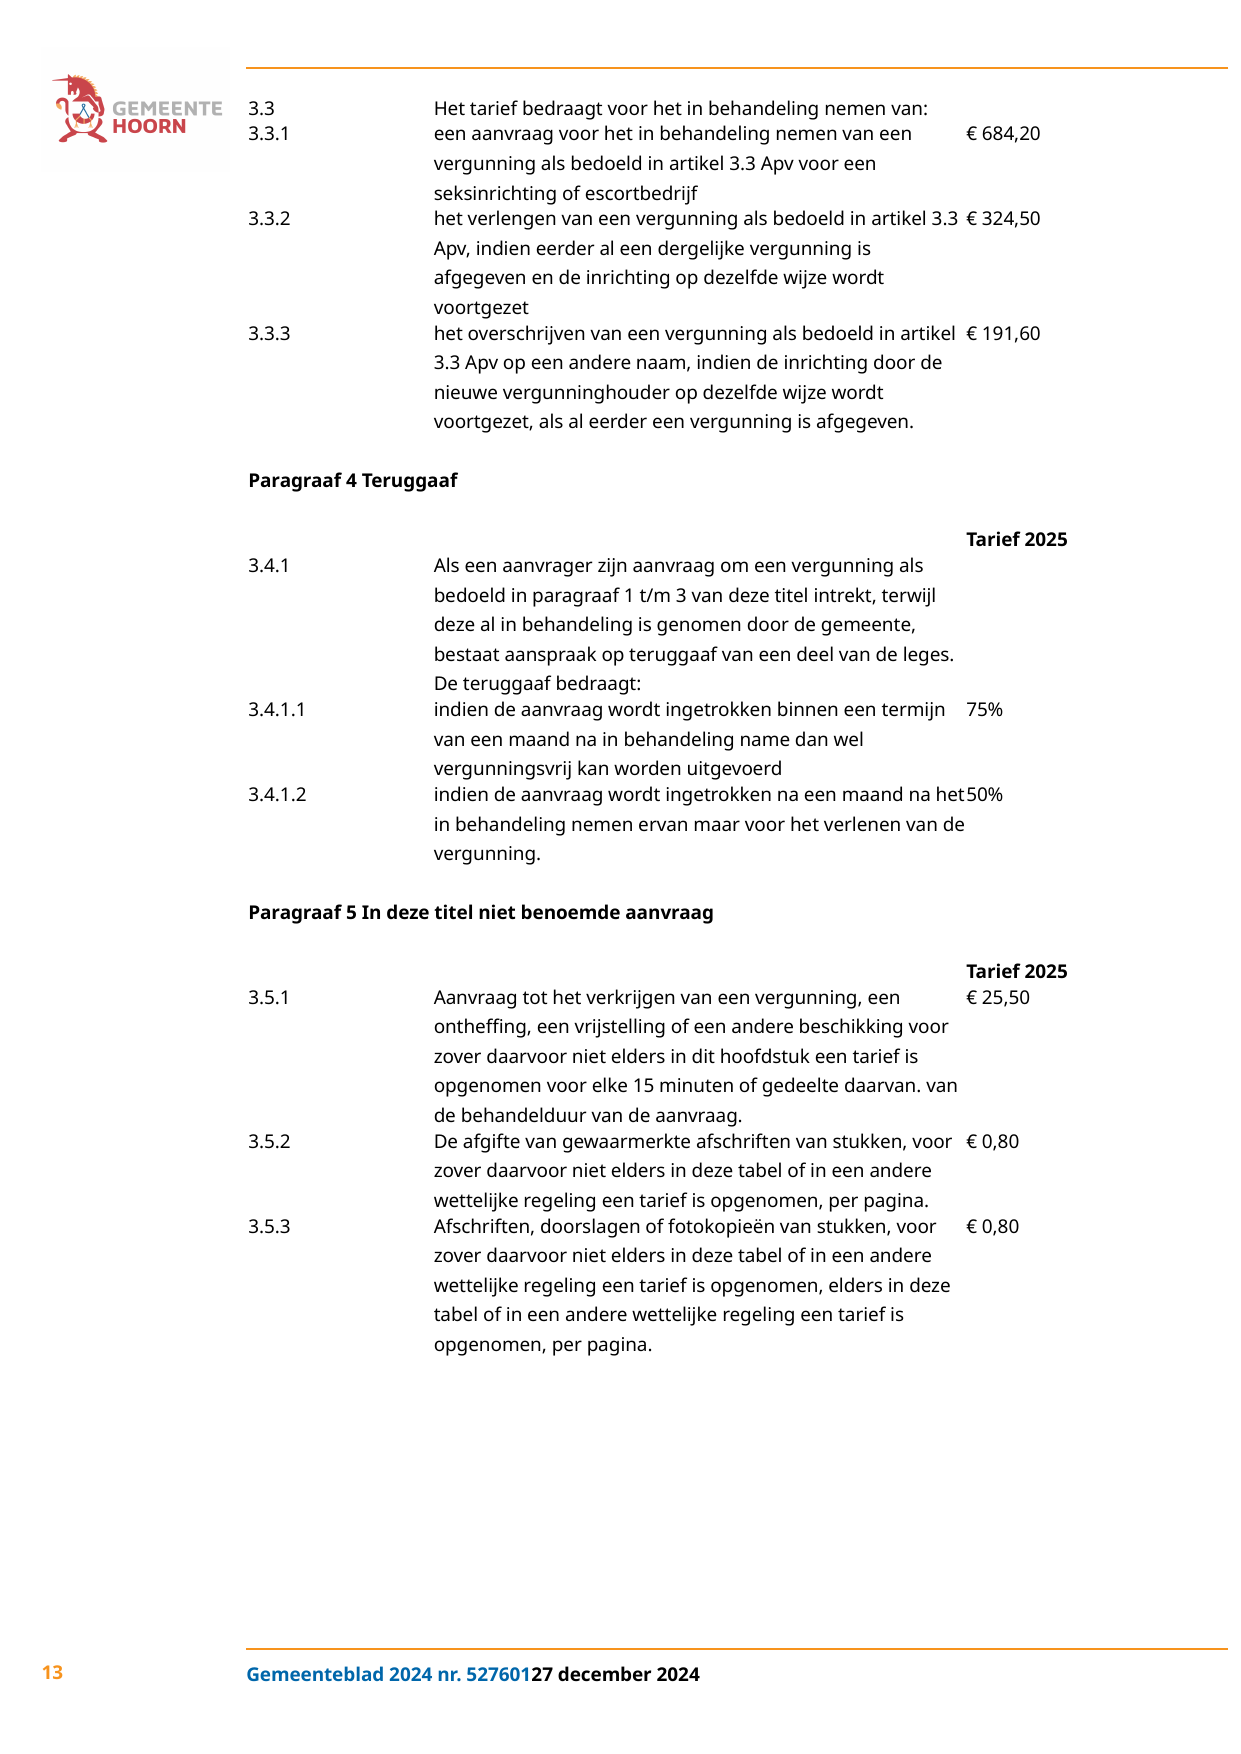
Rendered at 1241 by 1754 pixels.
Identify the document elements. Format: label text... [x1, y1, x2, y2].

table_header Tarief 2025 [966, 526, 1152, 552]
table_header Tarief 2025 [966, 958, 1152, 984]
table_cell Afschriften, doorslagen of fotokopieën van stukken, voor zover daarvoor niet elders in deze tabel of in een andere wettelijke regeling een tarief is opgenomen, elders in deze tabel of in een andere wettelijke regeling een tarief is opgenomen, per pagina. [434, 1213, 966, 1357]
table_cell het overschrijven van een vergunning als bedoeld in artikel 3.3 Apv op een andere naam, indien de inrichting door de nieuwe vergunninghouder op dezelfde wijze wordt voortgezet, als al eerder een vergunning is afgegeven. [434, 320, 966, 434]
table_cell 3.5.2 [248, 1128, 433, 1213]
table_header [434, 526, 966, 552]
table_header [434, 958, 966, 984]
table_cell [966, 552, 1152, 696]
table_cell een aanvraag voor het in behandeling nemen van een vergunning als bedoeld in artikel 3.3 Apv voor een seksinrichting of escortbedrijf [434, 121, 966, 205]
text Paragraaf 5 In deze titel niet benoemde aanvraag [248, 899, 1152, 924]
table_cell 3.3 [248, 95, 433, 121]
table_cell 3.3.2 [248, 205, 433, 320]
table_cell 3.3.3 [248, 320, 433, 434]
table_cell 50% [966, 781, 1152, 866]
table_cell [966, 95, 1152, 121]
table_cell De afgifte van gewaarmerkte afschriften van stukken, voor zover daarvoor niet elders in deze tabel of in een andere wettelijke regeling een tarief is opgenomen, per pagina. [434, 1128, 966, 1213]
table_cell € 191,60 [966, 320, 1152, 434]
table_cell 75% [966, 696, 1152, 781]
table_cell € 324,50 [966, 205, 1152, 320]
table_cell het verlengen van een vergunning als bedoeld in artikel 3.3 Apv, indien eerder al een dergelijke vergunning is afgegeven en de inrichting op dezelfde wijze wordt voortgezet [434, 205, 966, 320]
table_cell € 25,50 [966, 984, 1152, 1128]
table_cell indien de aanvraag wordt ingetrokken na een maand na het in behandeling nemen ervan maar voor het verlenen van de vergunning. [434, 781, 966, 866]
table_cell 3.4.1 [248, 552, 433, 696]
table_cell indien de aanvraag wordt ingetrokken binnen een termijn van een maand na in behandeling name dan wel vergunningsvrij kan worden uitgevoerd [434, 696, 966, 781]
table_cell 3.5.1 [248, 984, 433, 1128]
table_cell Aanvraag tot het verkrijgen van een vergunning, een ontheffing, een vrijstelling of een andere beschikking voor zover daarvoor niet elders in dit hoofdstuk een tarief is opgenomen voor elke 15 minuten of gedeelte daarvan. van de behandelduur van de aanvraag. [434, 984, 966, 1128]
table_cell 3.4.1.2 [248, 781, 433, 866]
table_cell Het tarief bedraagt voor het in behandeling nemen van: [434, 95, 966, 121]
table_cell 3.4.1.1 [248, 696, 433, 781]
table_cell € 0,80 [966, 1128, 1152, 1213]
table_header [248, 958, 433, 984]
text Paragraaf 4 Teruggaaf [248, 467, 1152, 493]
table_cell € 0,80 [966, 1213, 1152, 1357]
table_cell 3.3.1 [248, 121, 433, 205]
table_cell 3.5.3 [248, 1213, 433, 1357]
picture [41, 47, 231, 172]
table_header [248, 526, 433, 552]
table_cell € 684,20 [966, 121, 1152, 205]
table_cell Als een aanvrager zijn aanvraag om een vergunning als bedoeld in paragraaf 1 t/m 3 van deze titel intrekt, terwijl deze al in behandeling is genomen door de gemeente, bestaat aanspraak op teruggaaf van een deel van de leges. De teruggaaf bedraagt: [434, 552, 966, 696]
